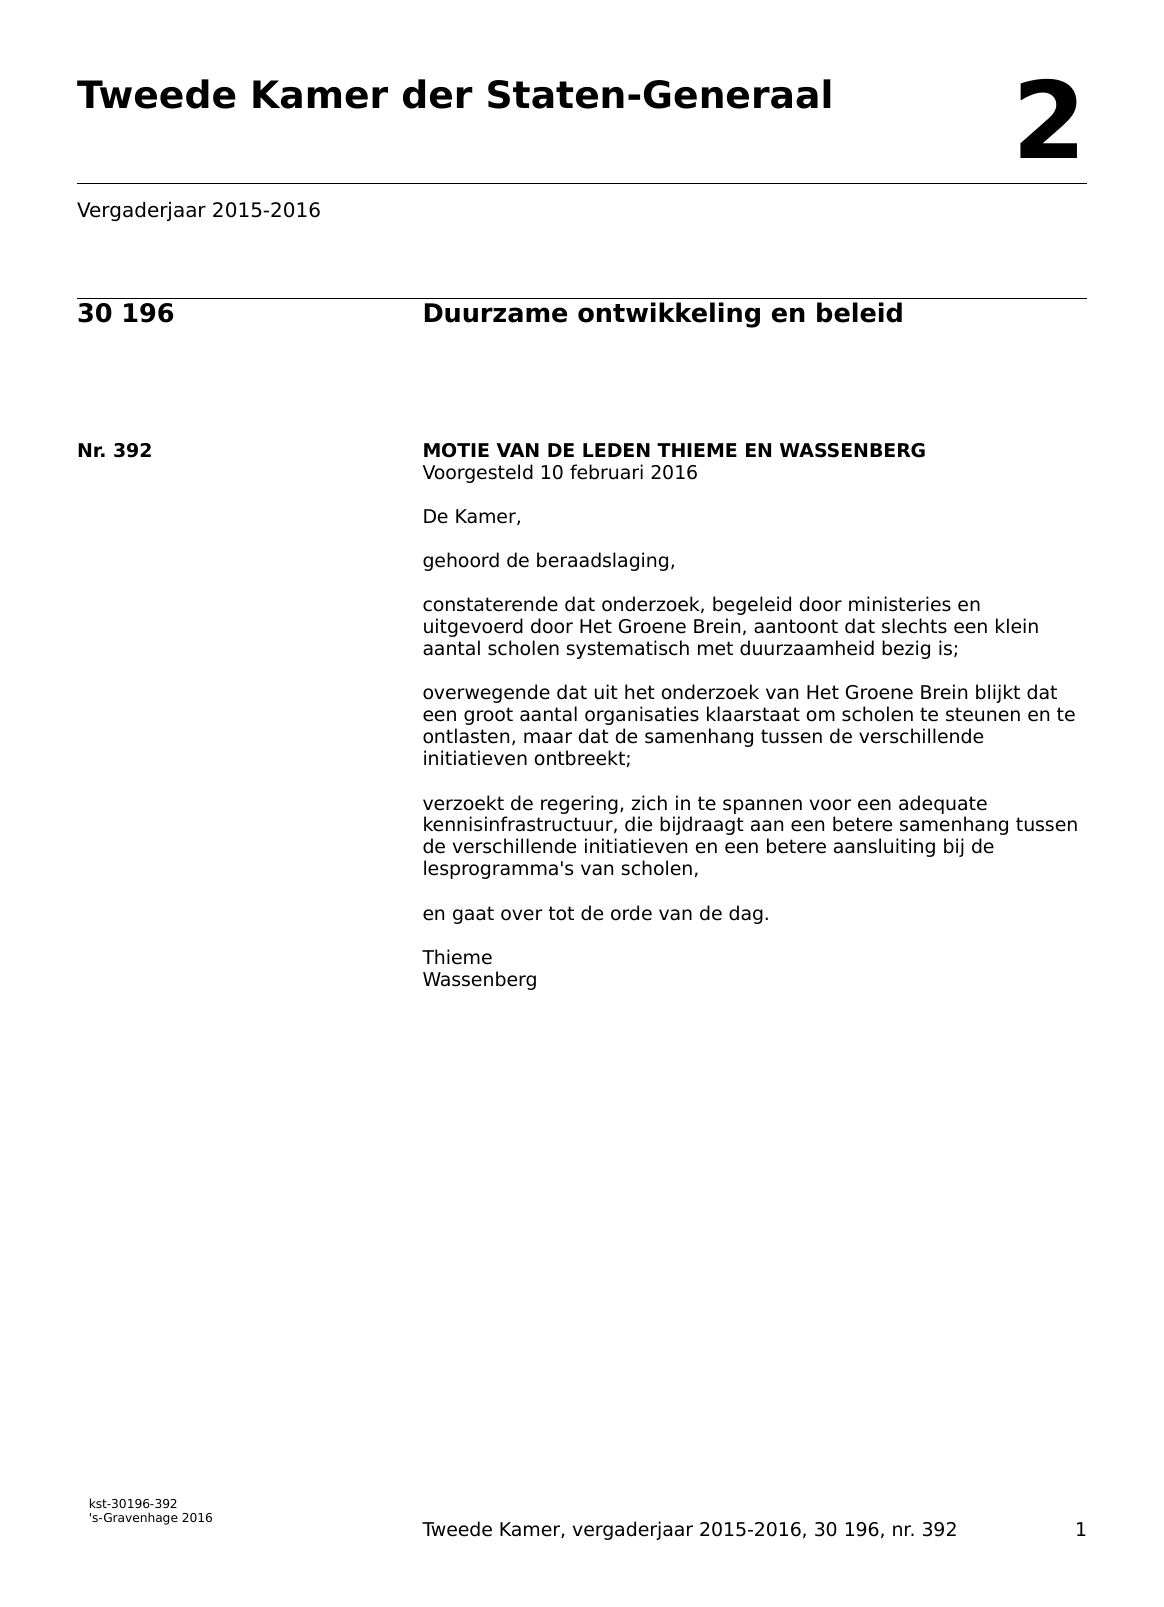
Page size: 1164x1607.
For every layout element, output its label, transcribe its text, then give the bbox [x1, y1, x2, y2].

table_cell Vergaderjaar 2015-2016 [77, 184, 1087, 298]
text Voorgesteld 10 februari 2016 [422, 462, 1087, 484]
text verzoekt de regering, zich in te spannen voor een adequate kennisinfrastructuur, die bijdraagt aan een betere samenhang tussen de verschillende initiatieven en een betere aansluiting bij de lesprogramma's van scholen, [422, 792, 1087, 880]
text Wassenberg [422, 969, 1087, 991]
table_header Tweede Kamer der Staten-Generaal [77, 59, 886, 183]
text 's-Gravenhage 2016 [88, 1511, 323, 1525]
text Thieme [422, 947, 1087, 969]
text kst-30196-392 [88, 1497, 323, 1511]
text constaterende dat onderzoek, begeleid door ministeries en uitgevoerd door Het Groene Brein, aantoont dat slechts een klein aantal scholen systematisch met duurzaamheid bezig is; [422, 594, 1087, 660]
text De Kamer, [422, 506, 1087, 528]
text gehoord de beraadslaging, [422, 550, 1087, 572]
table_header 2 [886, 59, 1087, 183]
text en gaat over tot de orde van de dag. [422, 902, 1087, 924]
subtitle 30 196 Duurzame ontwikkeling en beleid [77, 299, 1087, 329]
text overwegende dat uit het onderzoek van Het Groene Brein blijkt dat een groot aantal organisaties klaarstaat om scholen te steunen en te ontlasten, maar dat de samenhang tussen de verschillende initiatieven ontbreekt; [422, 682, 1087, 770]
subtitle Nr. 392 MOTIE VAN DE LEDEN THIEME EN WASSENBERG [77, 440, 1087, 462]
